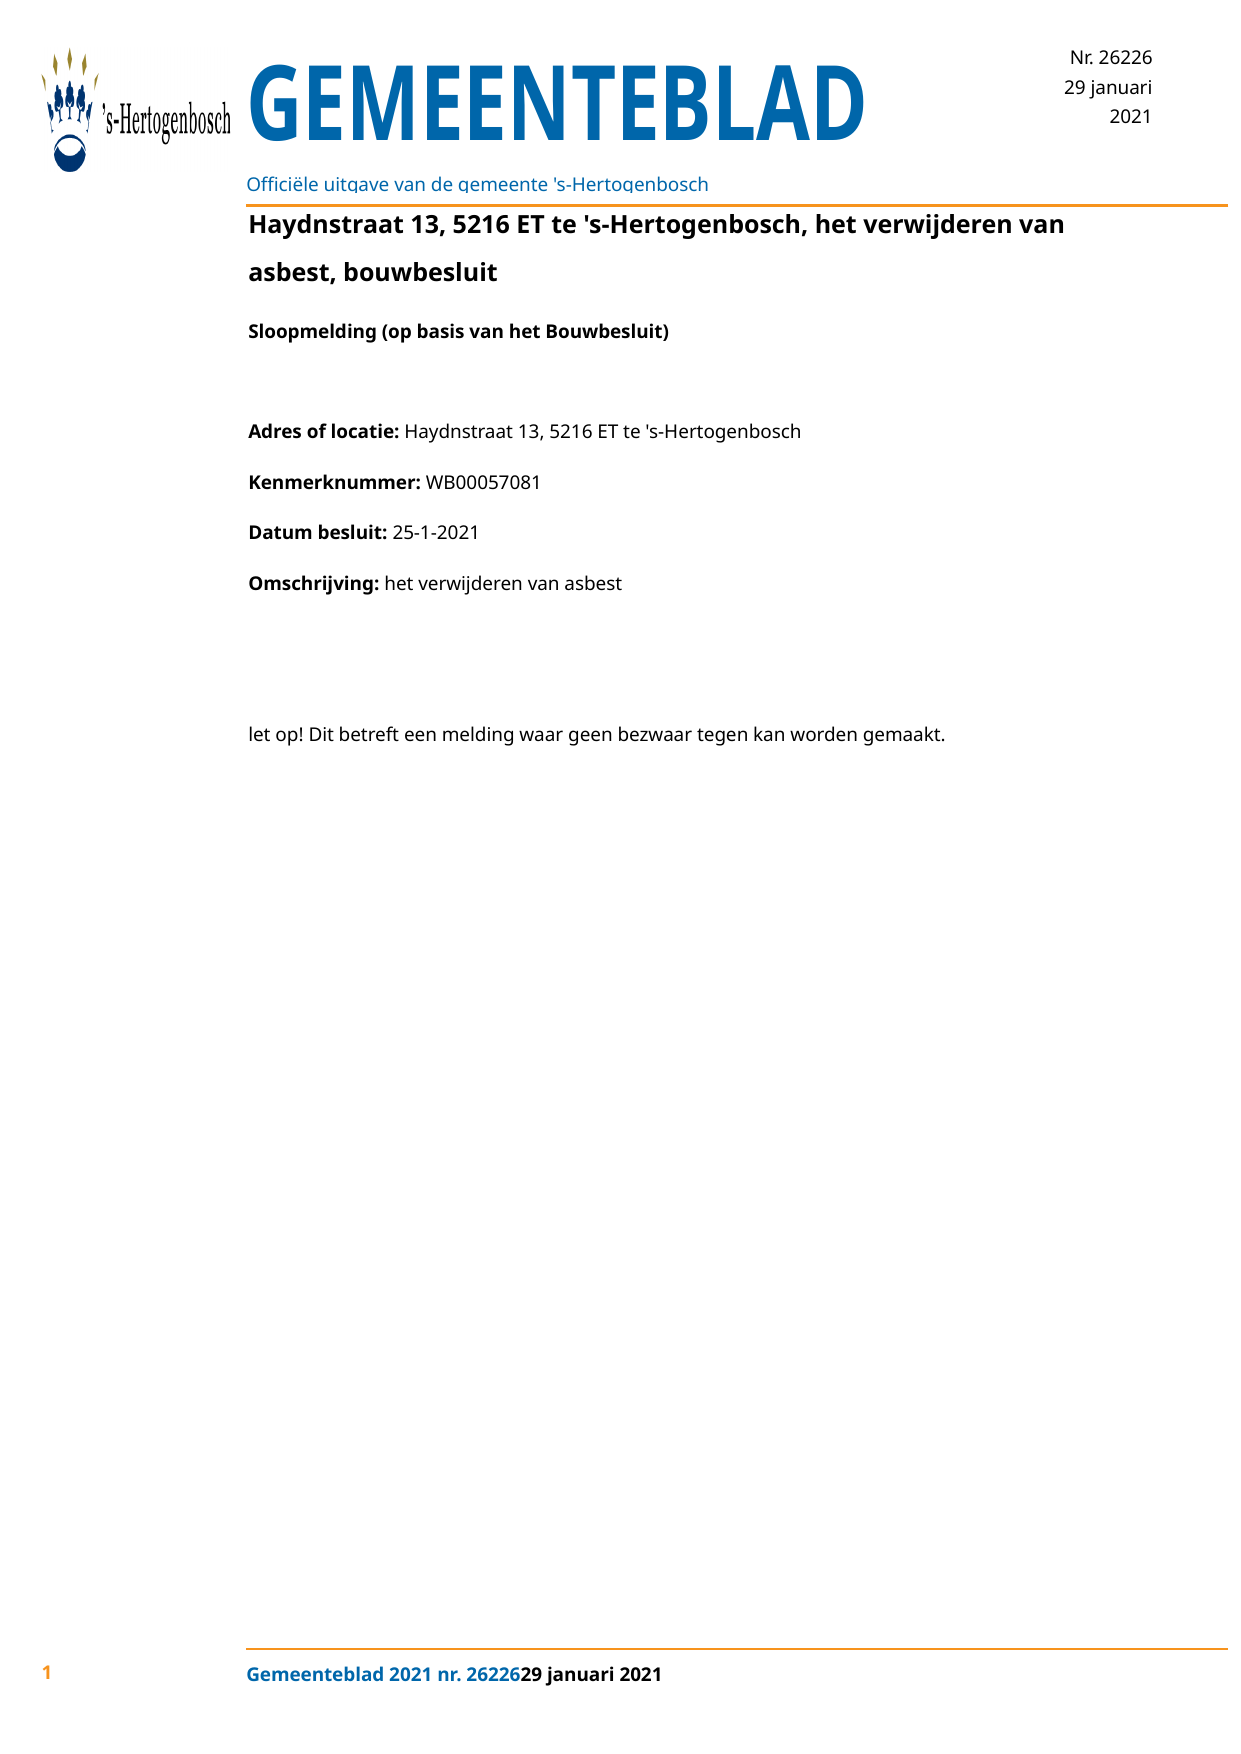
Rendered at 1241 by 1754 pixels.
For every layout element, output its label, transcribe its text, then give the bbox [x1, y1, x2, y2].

picture [41, 47, 231, 172]
text Sloopmelding (op basis van het Bouwbesluit) [248, 318, 1152, 344]
text Kenmerknummer: WB00057081 [248, 469, 1152, 495]
text let op! Dit betreft een melding waar geen bezwaar tegen kan worden gemaakt. [248, 721, 1152, 747]
text Datum besluit: 25-1-2021 [248, 519, 1152, 545]
text Haydnstraat 13, 5216 ET te 's-Hertogenbosch, het verwijderen van asbest, bouwbesluit [248, 207, 1152, 288]
text Omschrijving: het verwijderen van asbest [248, 570, 1152, 596]
text Adres of locatie: Haydnstraat 13, 5216 ET te 's-Hertogenbosch [248, 419, 1152, 444]
